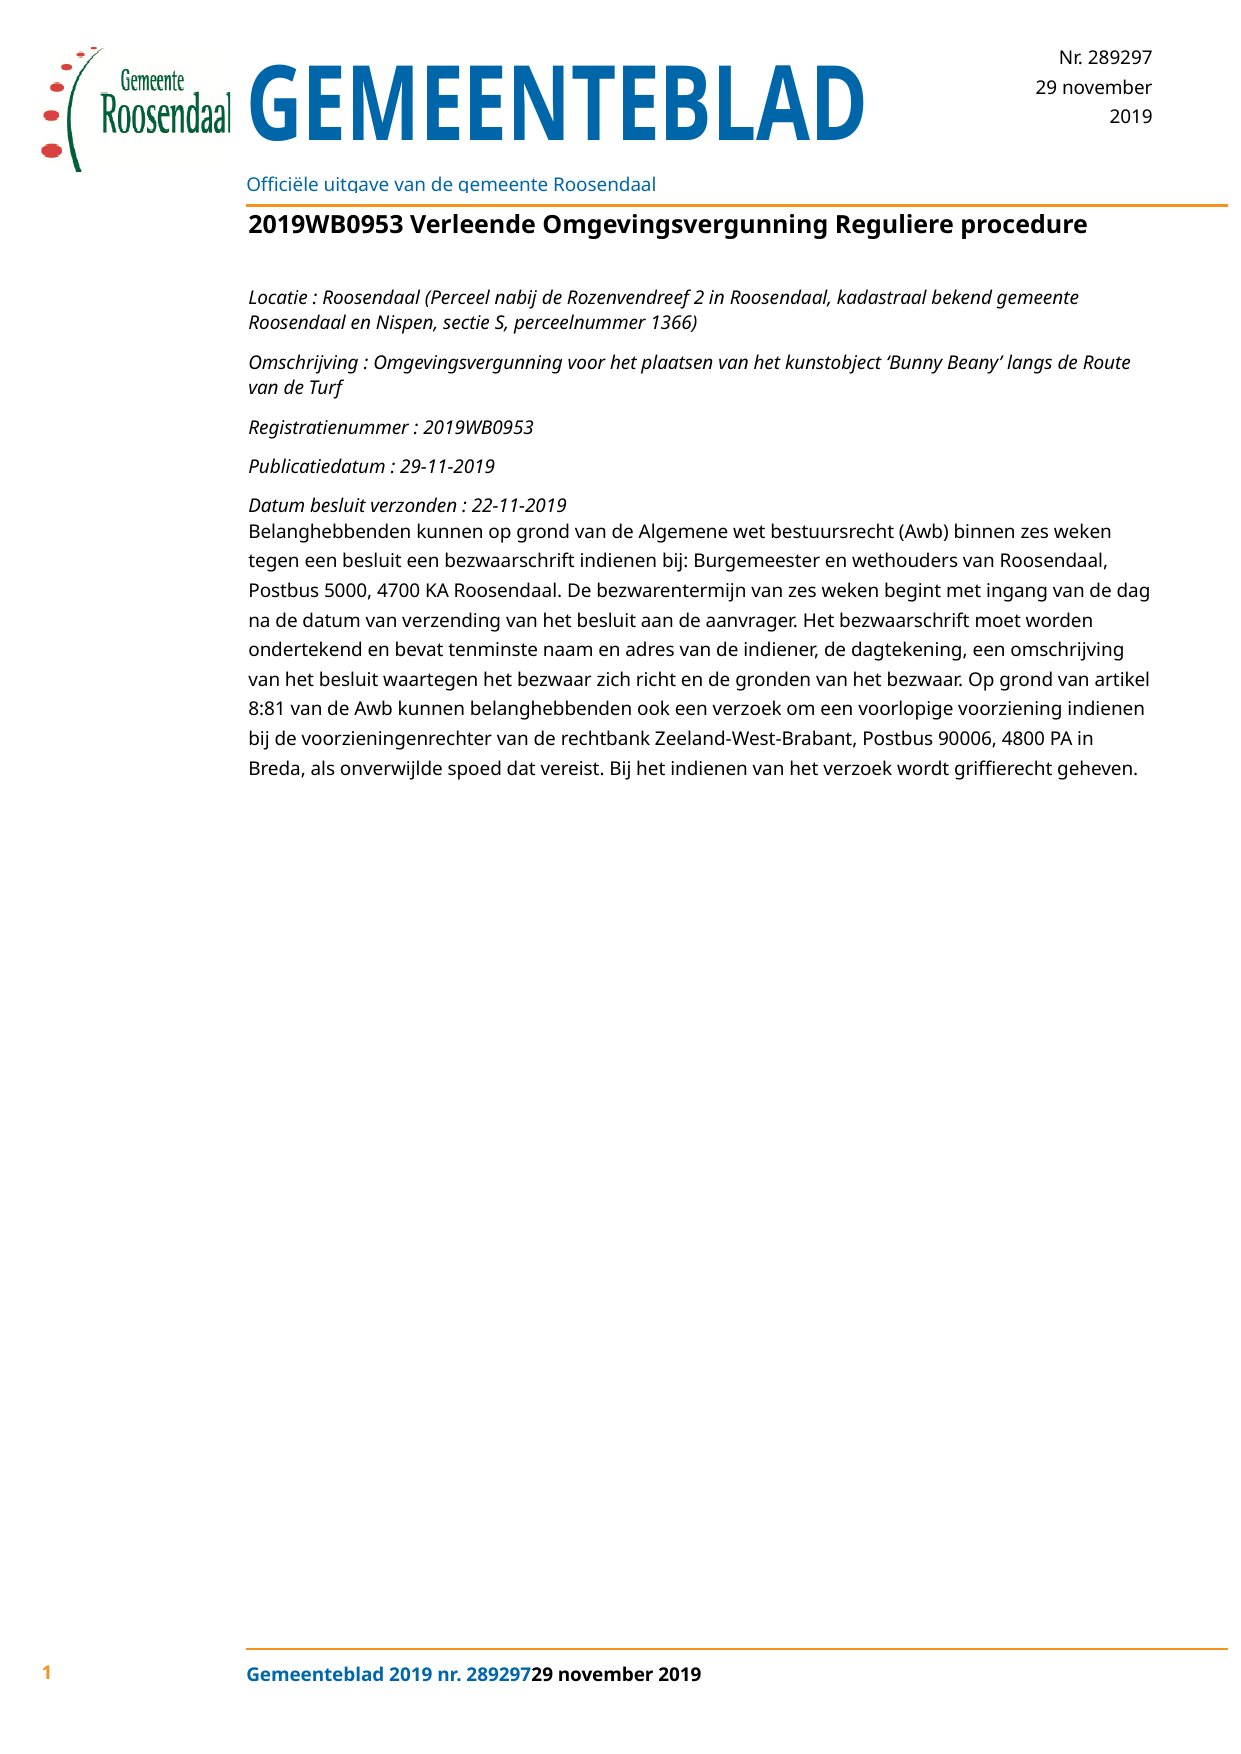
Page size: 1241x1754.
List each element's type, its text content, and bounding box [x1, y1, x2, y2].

text Datum besluit verzonden : 22-11-2019 [248, 492, 1152, 518]
text Publicatiedatum : 29-11-2019 [248, 453, 1152, 479]
picture [41, 47, 231, 172]
text Belanghebbenden kunnen op grond van de Algemene wet bestuursrecht (Awb) binnen zes weken tegen een besluit een bezwaarschrift indienen bij: Burgemeester en wethouders van Roosendaal, Postbus 5000, 4700 KA Roosendaal. De bezwarentermijn van zes weken begint met ingang van de dag na de datum van verzending van het besluit aan de aanvrager. Het bezwaarschrift moet worden ondertekend en bevat tenminste naam en adres van de indiener, de dagtekening, een omschrijving van het besluit waartegen het bezwaar zich richt en de gronden van het bezwaar. Op grond van artikel 8:81 van de Awb kunnen belanghebbenden ook een verzoek om een voorlopige voorziening indienen bij de voorzieningenrechter van de rechtbank Zeeland-West-Brabant, Postbus 90006, 4800 PA in Breda, als onverwijlde spoed dat vereist. Bij het indienen van het verzoek wordt griffierecht geheven. [248, 518, 1152, 781]
text Locatie : Roosendaal (Perceel nabij de Rozenvendreef 2 in Roosendaal, kadastraal bekend gemeente Roosendaal en Nispen, sectie S, perceelnummer 1366) [248, 284, 1152, 335]
text Omschrijving : Omgevingsvergunning voor het plaatsen van het kunstobject ‘Bunny Beany’ langs de Route van de Turf [248, 349, 1152, 400]
text Registratienummer : 2019WB0953 [248, 414, 1152, 439]
text 2019WB0953 Verleende Omgevingsvergunning Reguliere procedure [248, 207, 1152, 241]
